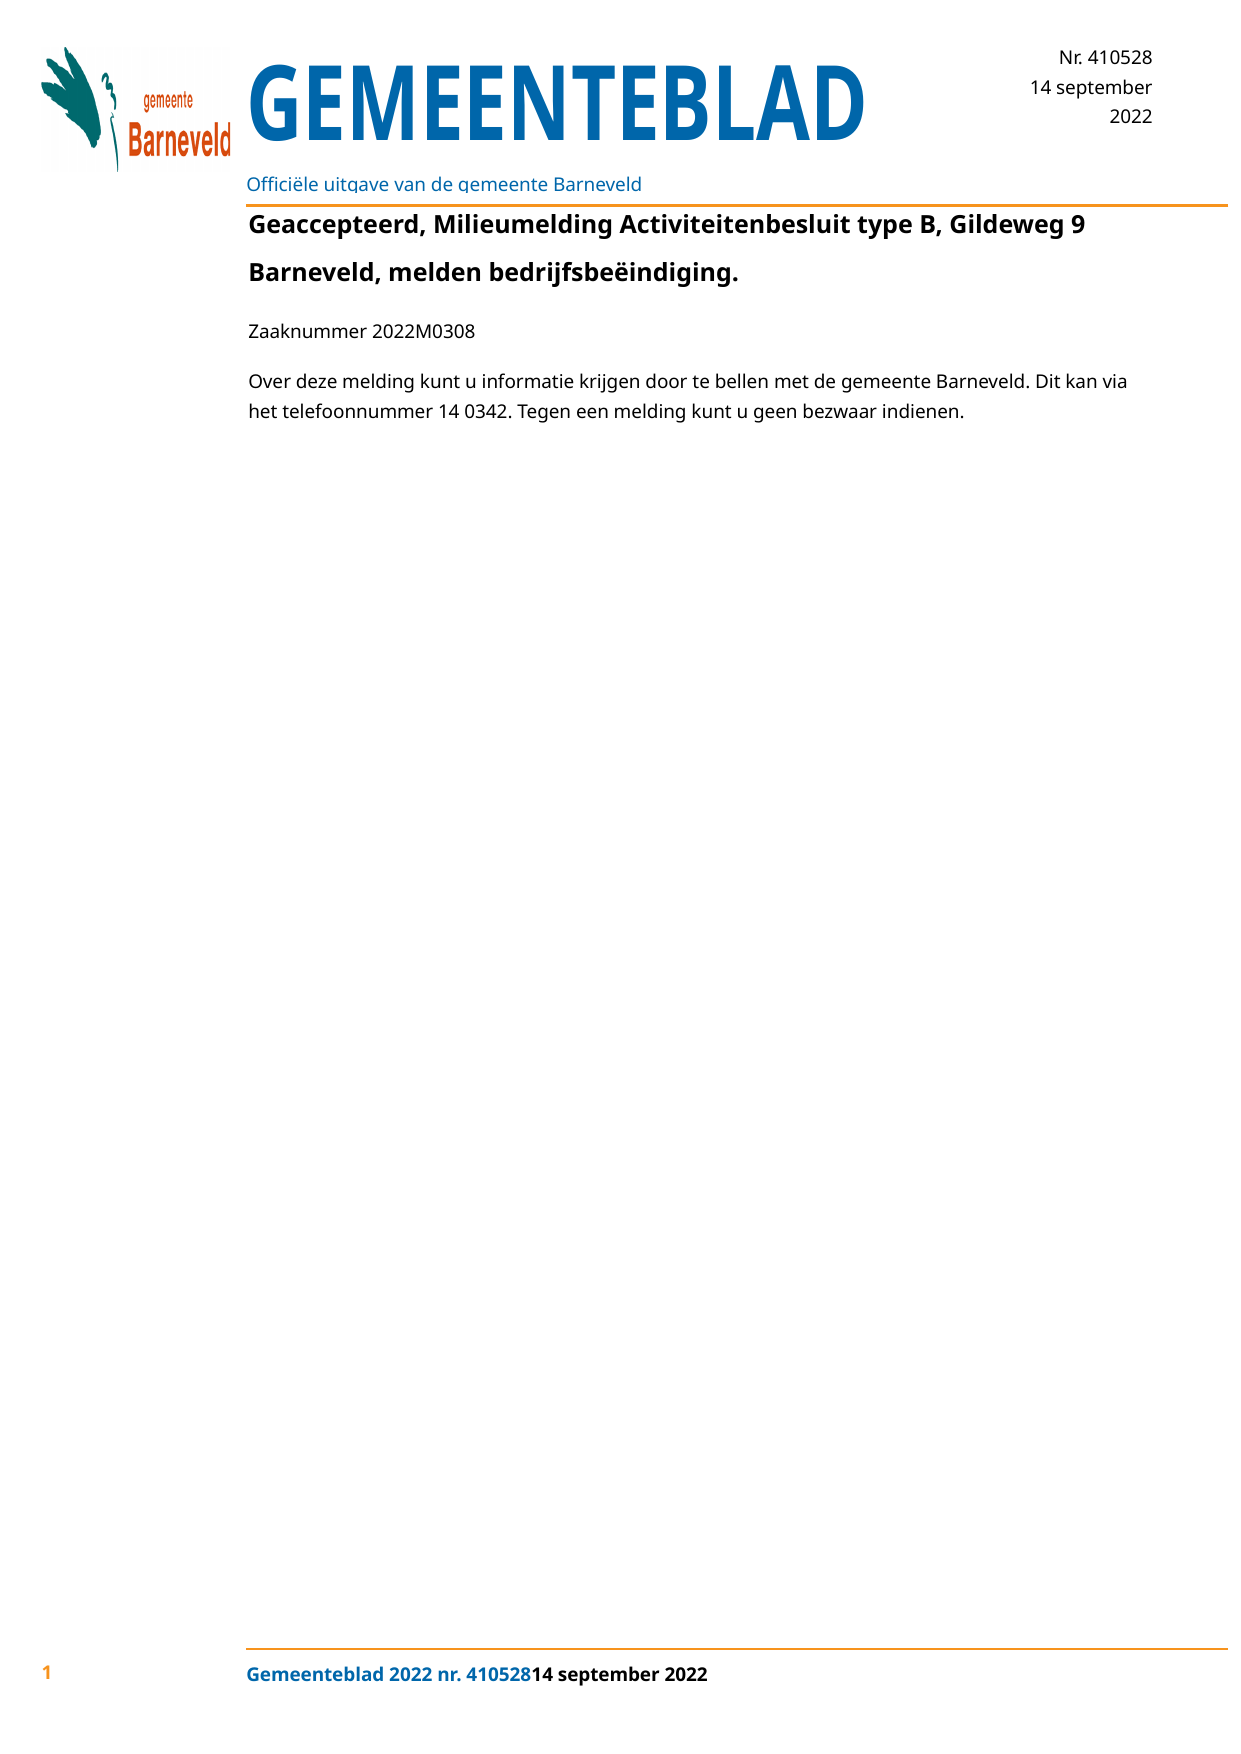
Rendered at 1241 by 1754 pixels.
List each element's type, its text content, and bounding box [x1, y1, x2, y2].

text Zaaknummer 2022M0308 [248, 318, 1152, 344]
text Geaccepteerd, Milieumelding Activiteitenbesluit type B, Gildeweg 9 Barneveld, melden bedrijfsbeëindiging. [248, 207, 1152, 288]
text Over deze melding kunt u informatie krijgen door te bellen met de gemeente Barneveld. Dit kan via het telefoonnummer 14 0342. Tegen een melding kunt u geen bezwaar indienen. [248, 368, 1152, 424]
picture [41, 47, 231, 172]
